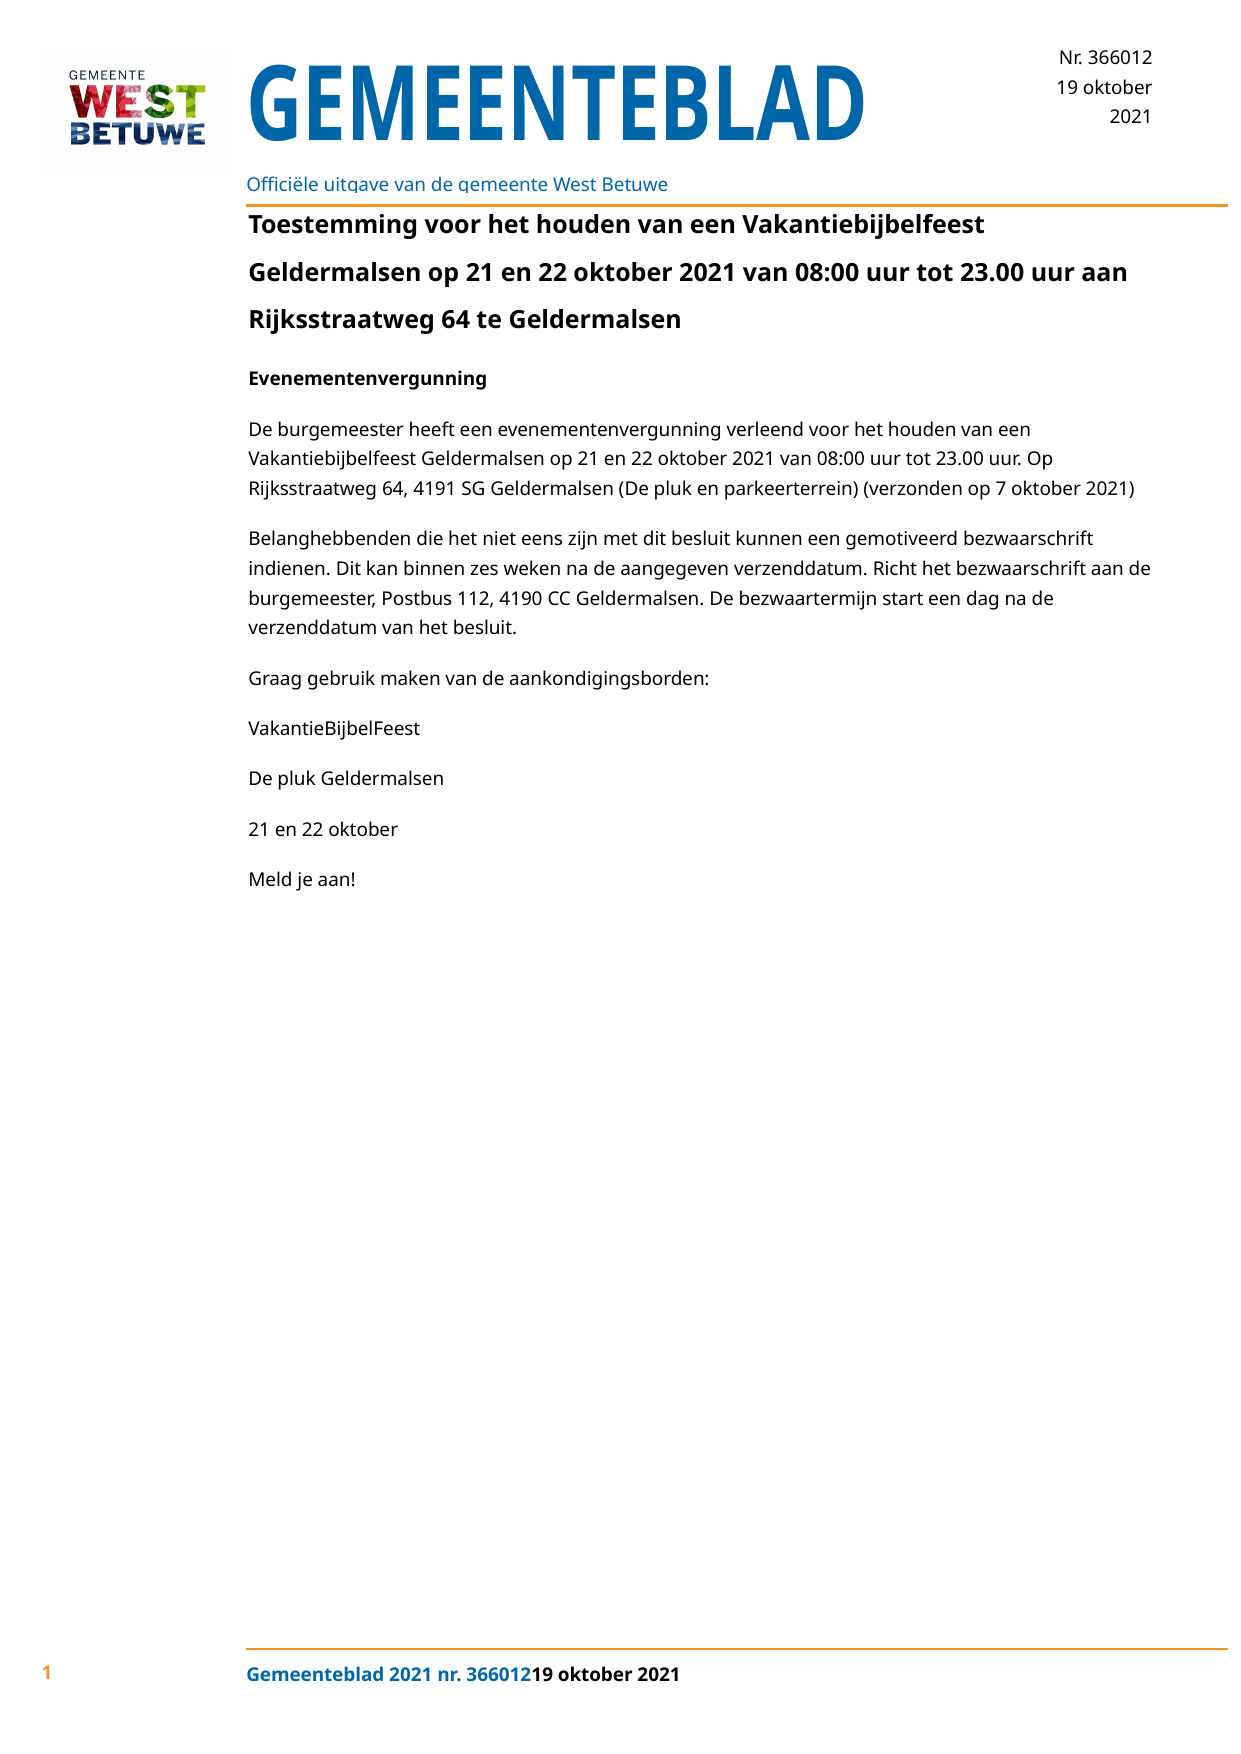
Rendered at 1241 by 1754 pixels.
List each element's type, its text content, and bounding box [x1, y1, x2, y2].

text Evenementenvergunning [248, 366, 1152, 391]
text Belanghebbenden die het niet eens zijn met dit besluit kunnen een gemotiveerd bezwaarschrift indienen. Dit kan binnen zes weken na de aangegeven verzenddatum. Richt het bezwaarschrift aan de burgemeester, Postbus 112, 4190 CC Geldermalsen. De bezwaartermijn start een dag na de verzenddatum van het besluit. [248, 526, 1152, 640]
picture [41, 47, 231, 172]
text VakantieBijbelFeest [248, 715, 1152, 741]
text 21 en 22 oktober [248, 816, 1152, 842]
text Graag gebruik maken van de aankondigingsborden: [248, 665, 1152, 690]
text Meld je aan! [248, 866, 1152, 892]
text De burgemeester heeft een evenementenvergunning verleend voor het houden van een Vakantiebijbelfeest Geldermalsen op 21 en 22 oktober 2021 van 08:00 uur tot 23.00 uur. Op Rijksstraatweg 64, 4191 SG Geldermalsen (De pluk en parkeerterrein) (verzonden op 7 oktober 2021) [248, 416, 1152, 501]
text Toestemming voor het houden van een Vakantiebijbelfeest Geldermalsen op 21 en 22 oktober 2021 van 08:00 uur tot 23.00 uur aan Rijksstraatweg 64 te Geldermalsen [248, 207, 1152, 336]
text De pluk Geldermalsen [248, 766, 1152, 791]
